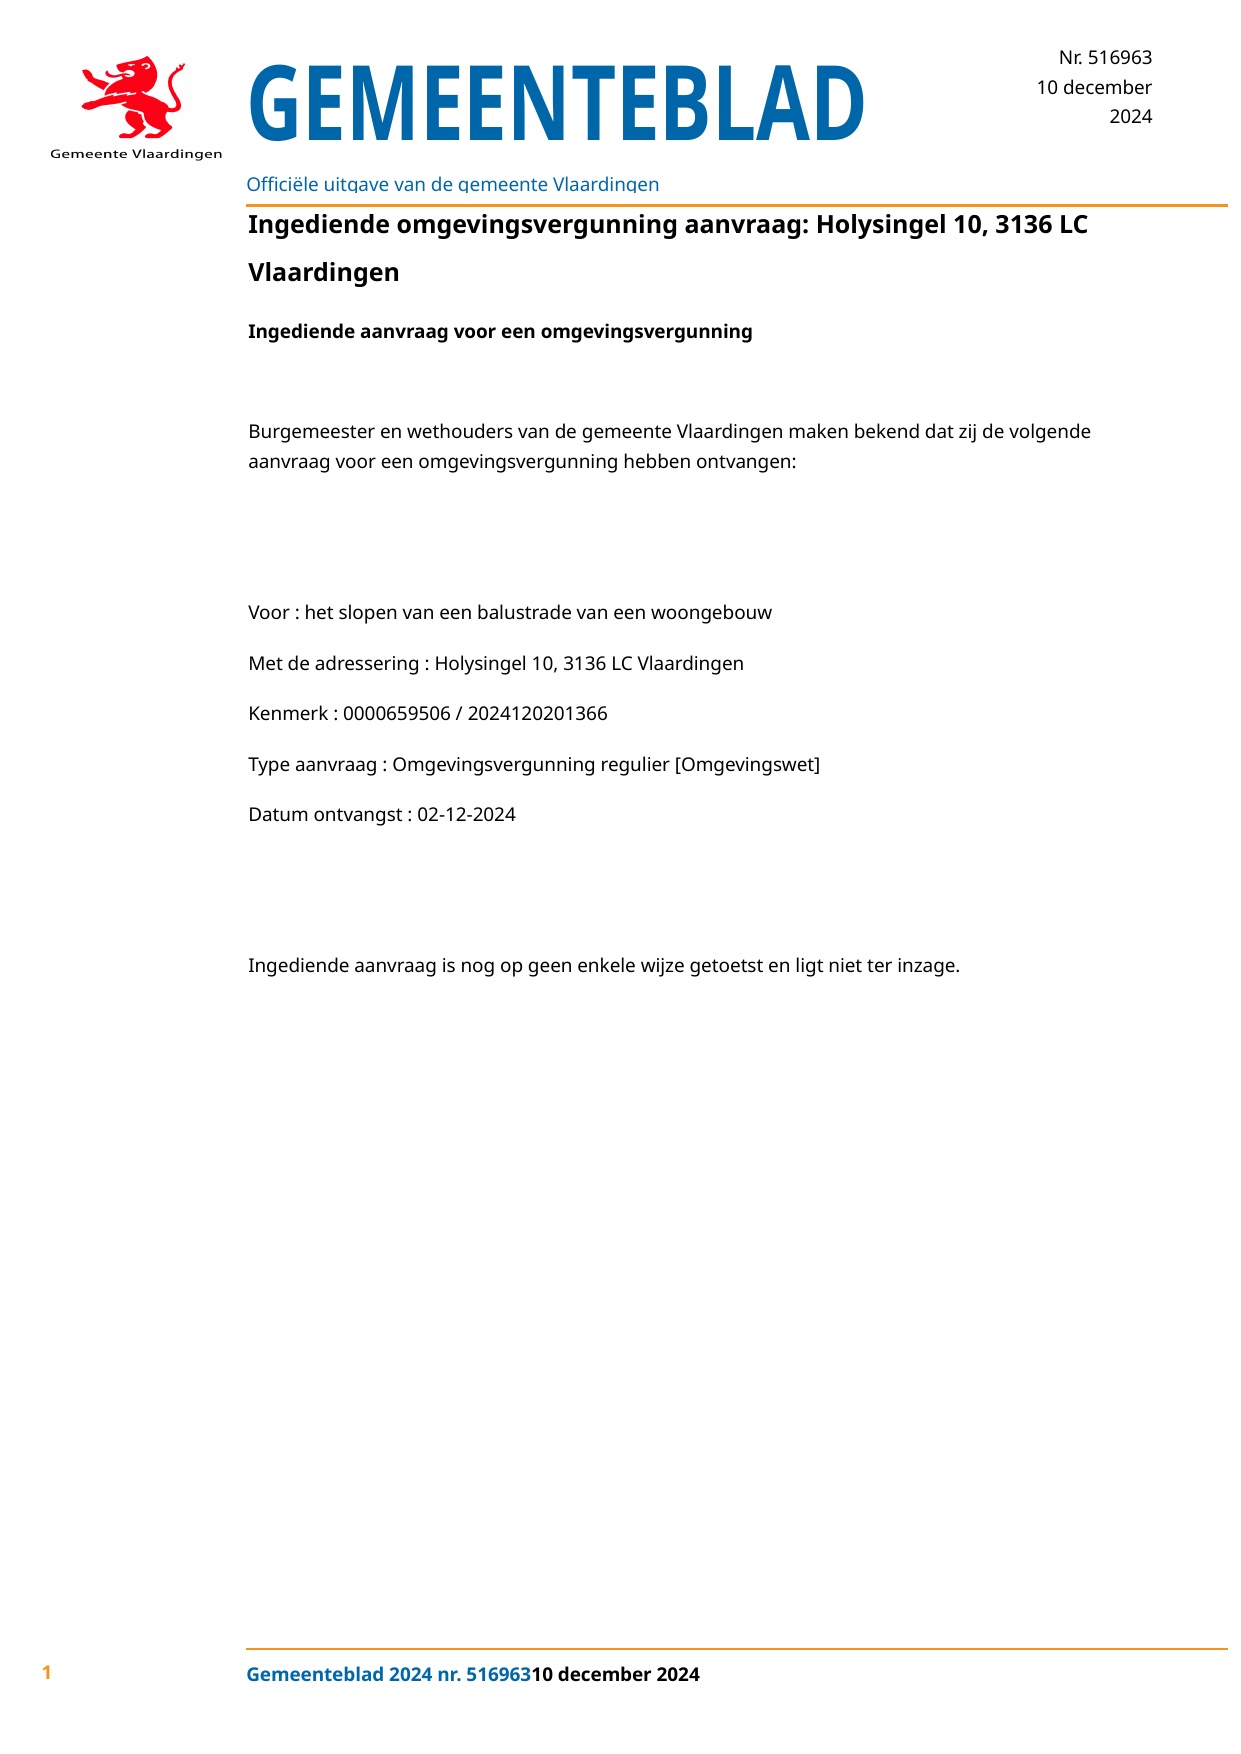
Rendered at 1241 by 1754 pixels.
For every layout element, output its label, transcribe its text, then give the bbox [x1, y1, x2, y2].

picture [41, 47, 231, 172]
text Type aanvraag : Omgevingsvergunning regulier [Omgevingswet] [248, 751, 1152, 777]
text Kenmerk : 0000659506 / 2024120201366 [248, 700, 1152, 726]
text Ingediende aanvraag voor een omgevingsvergunning [248, 318, 1152, 344]
text Datum ontvangst : 02-12-2024 [248, 801, 1152, 827]
text Ingediende aanvraag is nog op geen enkele wijze getoetst en ligt niet ter inzage. [248, 952, 1152, 978]
text Ingediende omgevingsvergunning aanvraag: Holysingel 10, 3136 LC Vlaardingen [248, 207, 1152, 288]
text Burgemeester en wethouders van de gemeente Vlaardingen maken bekend dat zij de volgende aanvraag voor een omgevingsvergunning hebben ontvangen: [248, 419, 1152, 474]
text Voor : het slopen van een balustrade van een woongebouw [248, 599, 1152, 625]
text Met de adressering : Holysingel 10, 3136 LC Vlaardingen [248, 650, 1152, 676]
